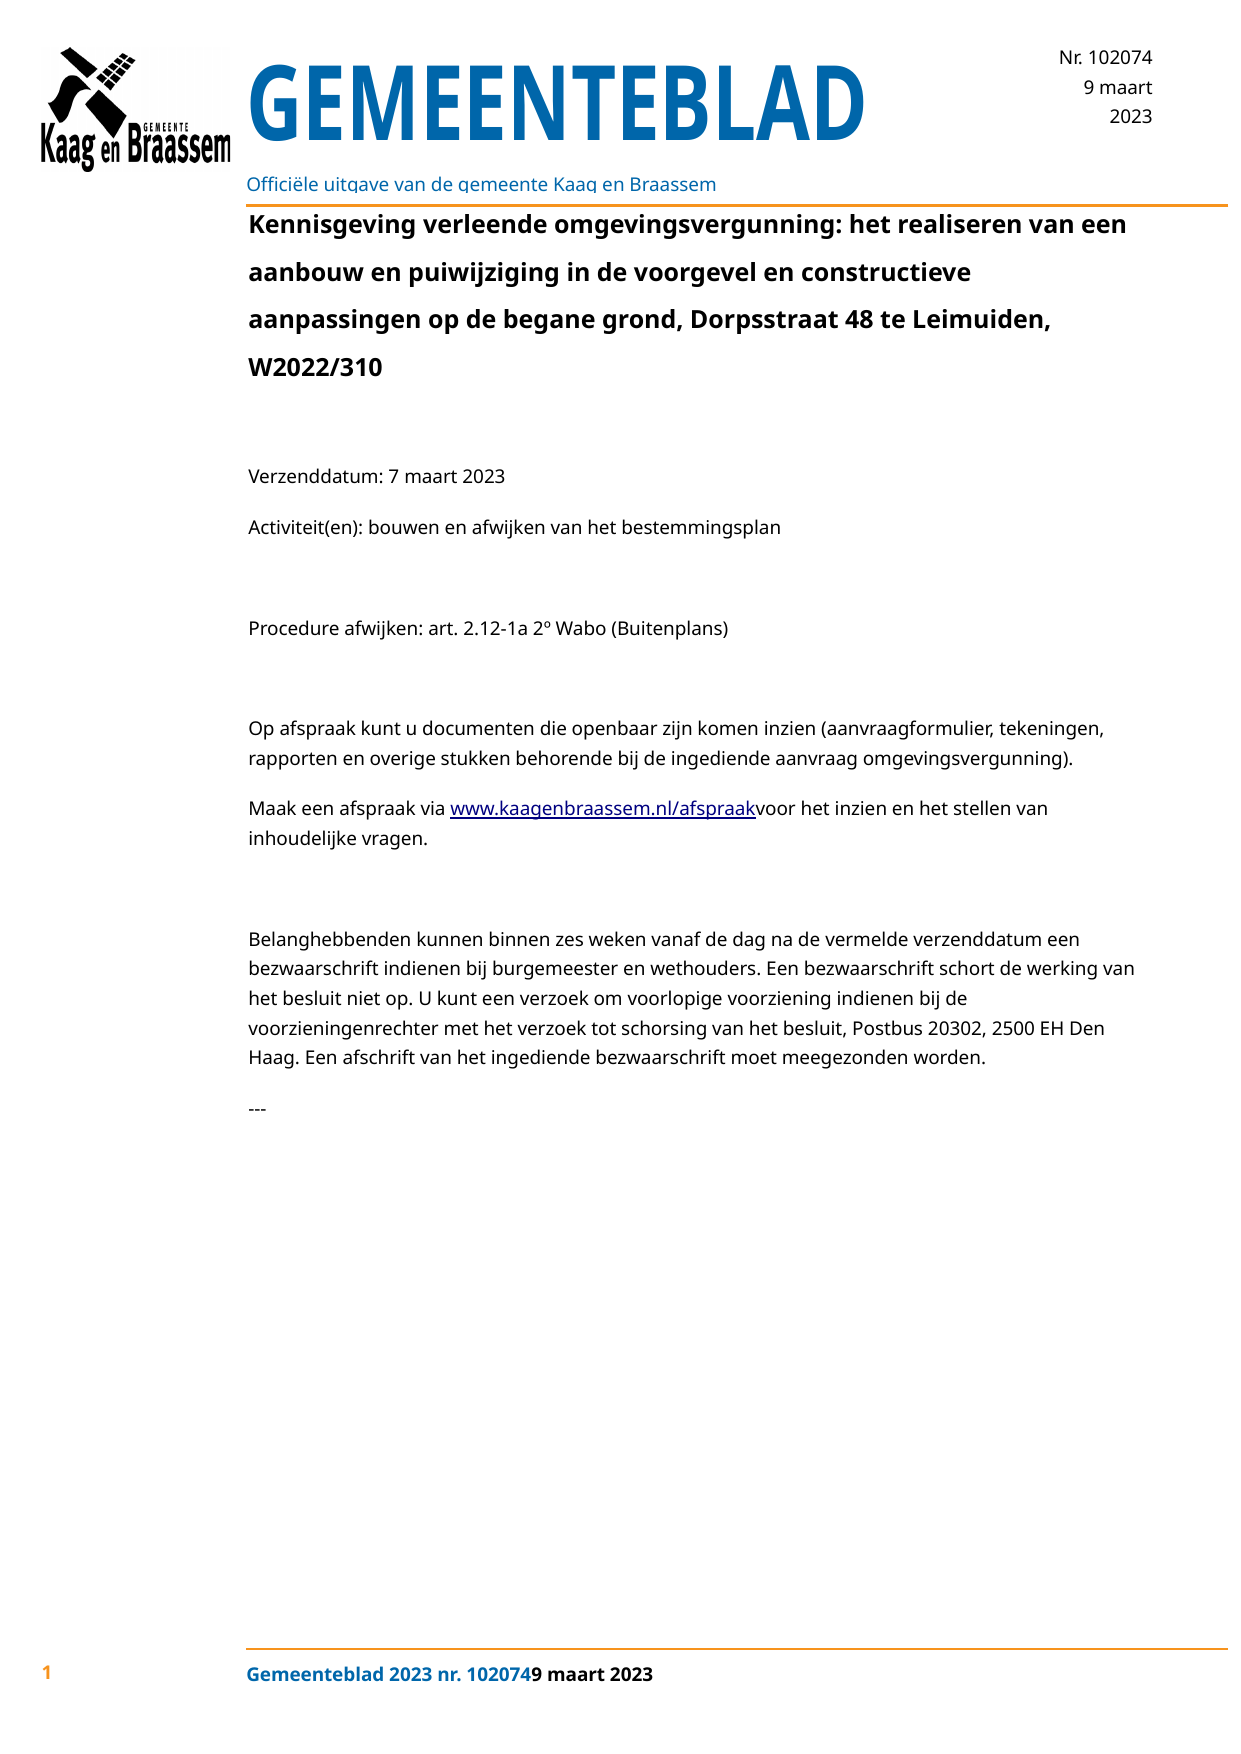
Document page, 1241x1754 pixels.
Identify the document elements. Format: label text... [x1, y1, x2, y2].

text Maak een afspraak via www.kaagenbraassem.nl/afspraakvoor het inzien en het stellen van inhoudelijke vragen. [248, 796, 1152, 851]
text Activiteit(en): bouwen en afwijken van het bestemmingsplan [248, 514, 1152, 540]
text Kennisgeving verleende omgevingsvergunning: het realiseren van een aanbouw en puiwijziging in de voorgevel en constructieve aanpassingen op de begane grond, Dorpsstraat 48 te Leimuiden, W2022/310 [248, 207, 1152, 384]
text Procedure afwijken: art. 2.12-1a 2º Wabo (Buitenplans) [248, 615, 1152, 641]
text --- [248, 1095, 1152, 1121]
text Op afspraak kunt u documenten die openbaar zijn komen inzien (aanvraagformulier, tekeningen, rapporten en overige stukken behorende bij de ingediende aanvraag omgevingsvergunning). [248, 716, 1152, 771]
text Belanghebbenden kunnen binnen zes weken vanaf de dag na de vermelde verzenddatum een bezwaarschrift indienen bij burgemeester en wethouders. Een bezwaarschrift schort de werking van het besluit niet op. U kunt een verzoek om voorlopige voorziening indienen bij de voorzieningenrechter met het verzoek tot schorsing van het besluit, Postbus 20302, 2500 EH Den Haag. Een afschrift van het ingediende bezwaarschrift moet meegezonden worden. [248, 926, 1152, 1070]
picture [41, 47, 231, 172]
text Verzenddatum: 7 maart 2023 [248, 463, 1152, 489]
